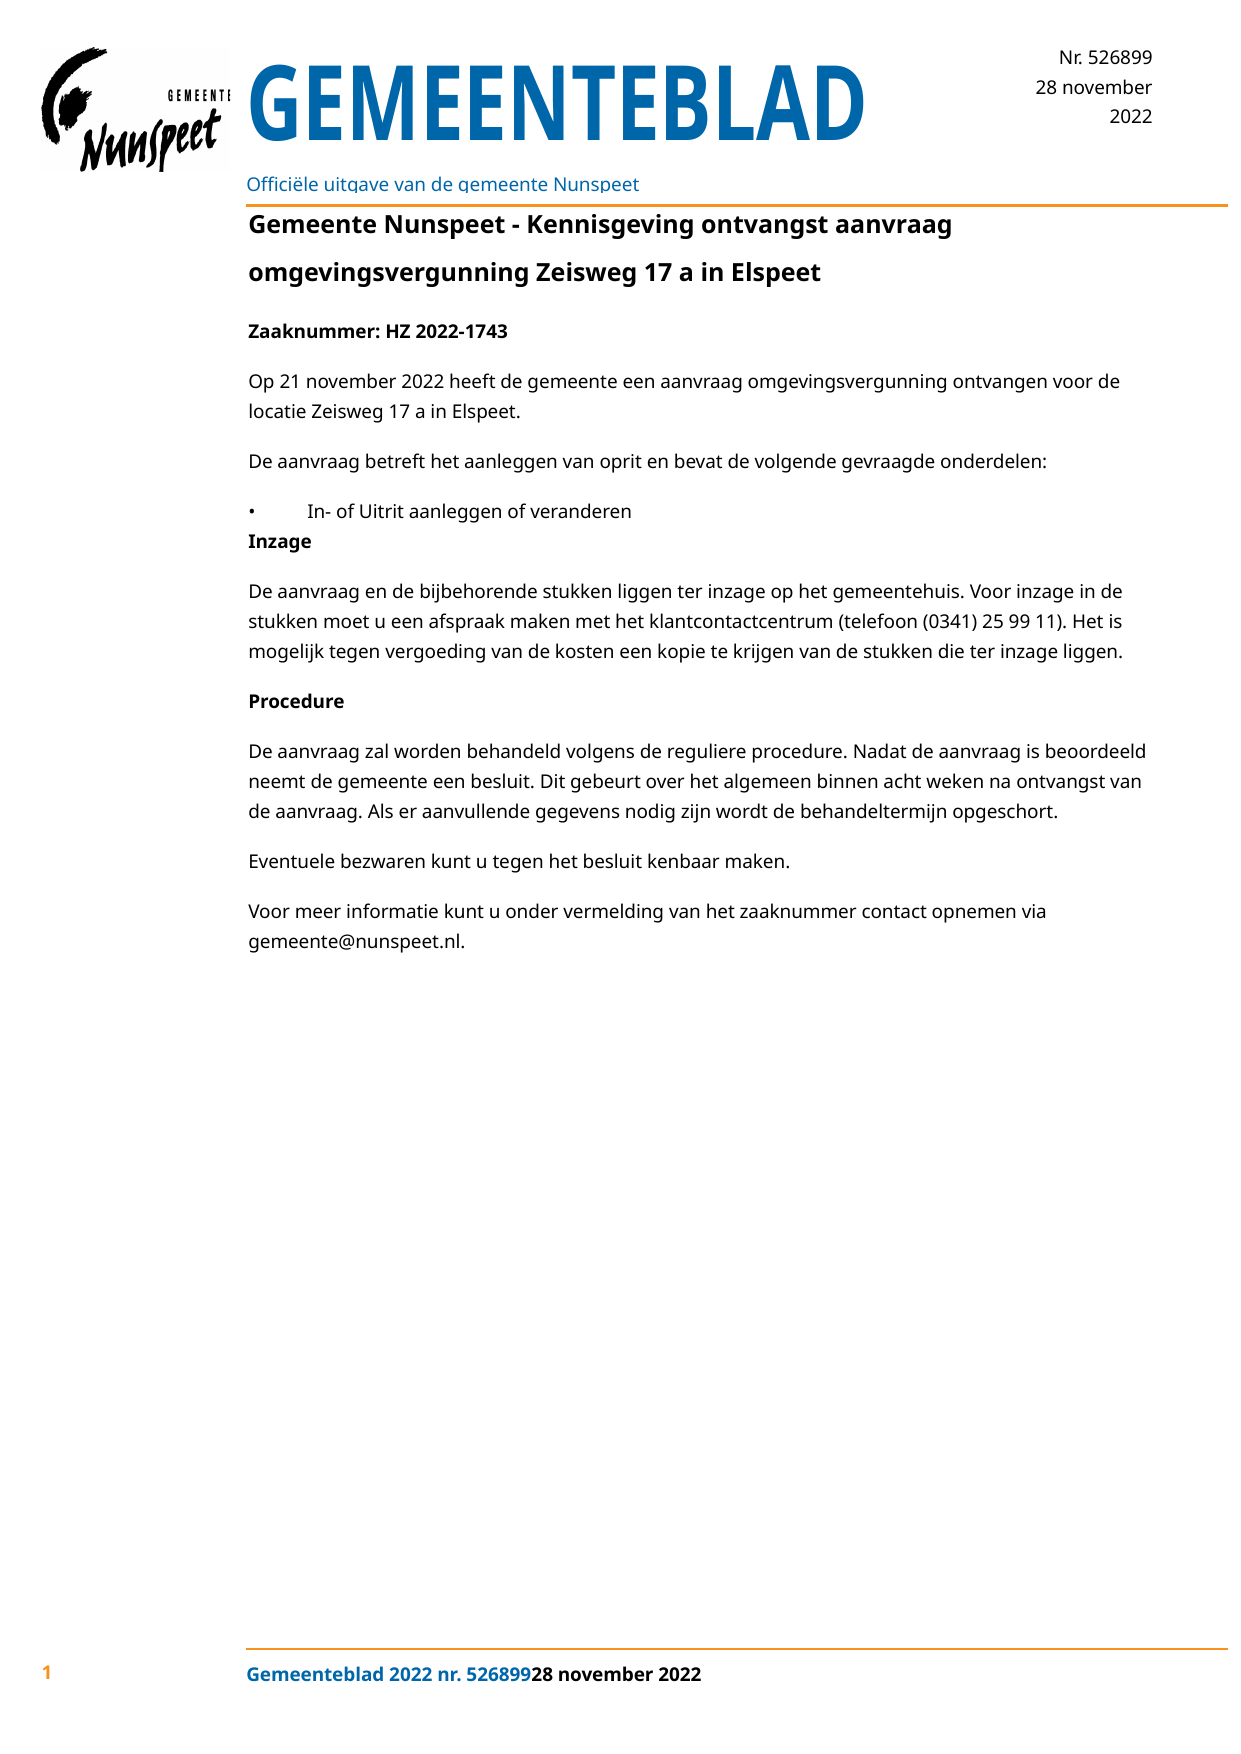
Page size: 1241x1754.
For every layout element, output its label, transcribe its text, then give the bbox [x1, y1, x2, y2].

text De aanvraag zal worden behandeld volgens de reguliere procedure. Nadat de aanvraag is beoordeeld neemt de gemeente een besluit. Dit gebeurt over het algemeen binnen acht weken na ontvangst van de aanvraag. Als er aanvullende gegevens nodig zijn wordt de behandeltermijn opgeschort. [248, 739, 1152, 824]
text Eventuele bezwaren kunt u tegen het besluit kenbaar maken. [248, 848, 1152, 874]
picture [41, 47, 231, 172]
list In- of Uitrit aanleggen of veranderen [248, 499, 1152, 524]
text Op 21 november 2022 heeft de gemeente een aanvraag omgevingsvergunning ontvangen voor de locatie Zeisweg 17 a in Elspeet. [248, 368, 1152, 424]
text De aanvraag betreft het aanleggen van oprit en bevat de volgende gevraagde onderdelen: [248, 448, 1152, 474]
text Inzage [248, 528, 1152, 554]
text Procedure [248, 688, 1152, 714]
text Zaaknummer: HZ 2022-1743 [248, 318, 1152, 344]
text De aanvraag en de bijbehorende stukken liggen ter inzage op het gemeentehuis. Voor inzage in de stukken moet u een afspraak maken met het klantcontactcentrum (telefoon (0341) 25 99 11). Het is mogelijk tegen vergoeding van de kosten een kopie te krijgen van de stukken die ter inzage liggen. [248, 579, 1152, 664]
text Voor meer informatie kunt u onder vermelding van het zaaknummer contact opnemen via gemeente@nunspeet.nl. [248, 899, 1152, 954]
text Gemeente Nunspeet - Kennisgeving ontvangst aanvraag omgevingsvergunning Zeisweg 17 a in Elspeet [248, 207, 1152, 288]
